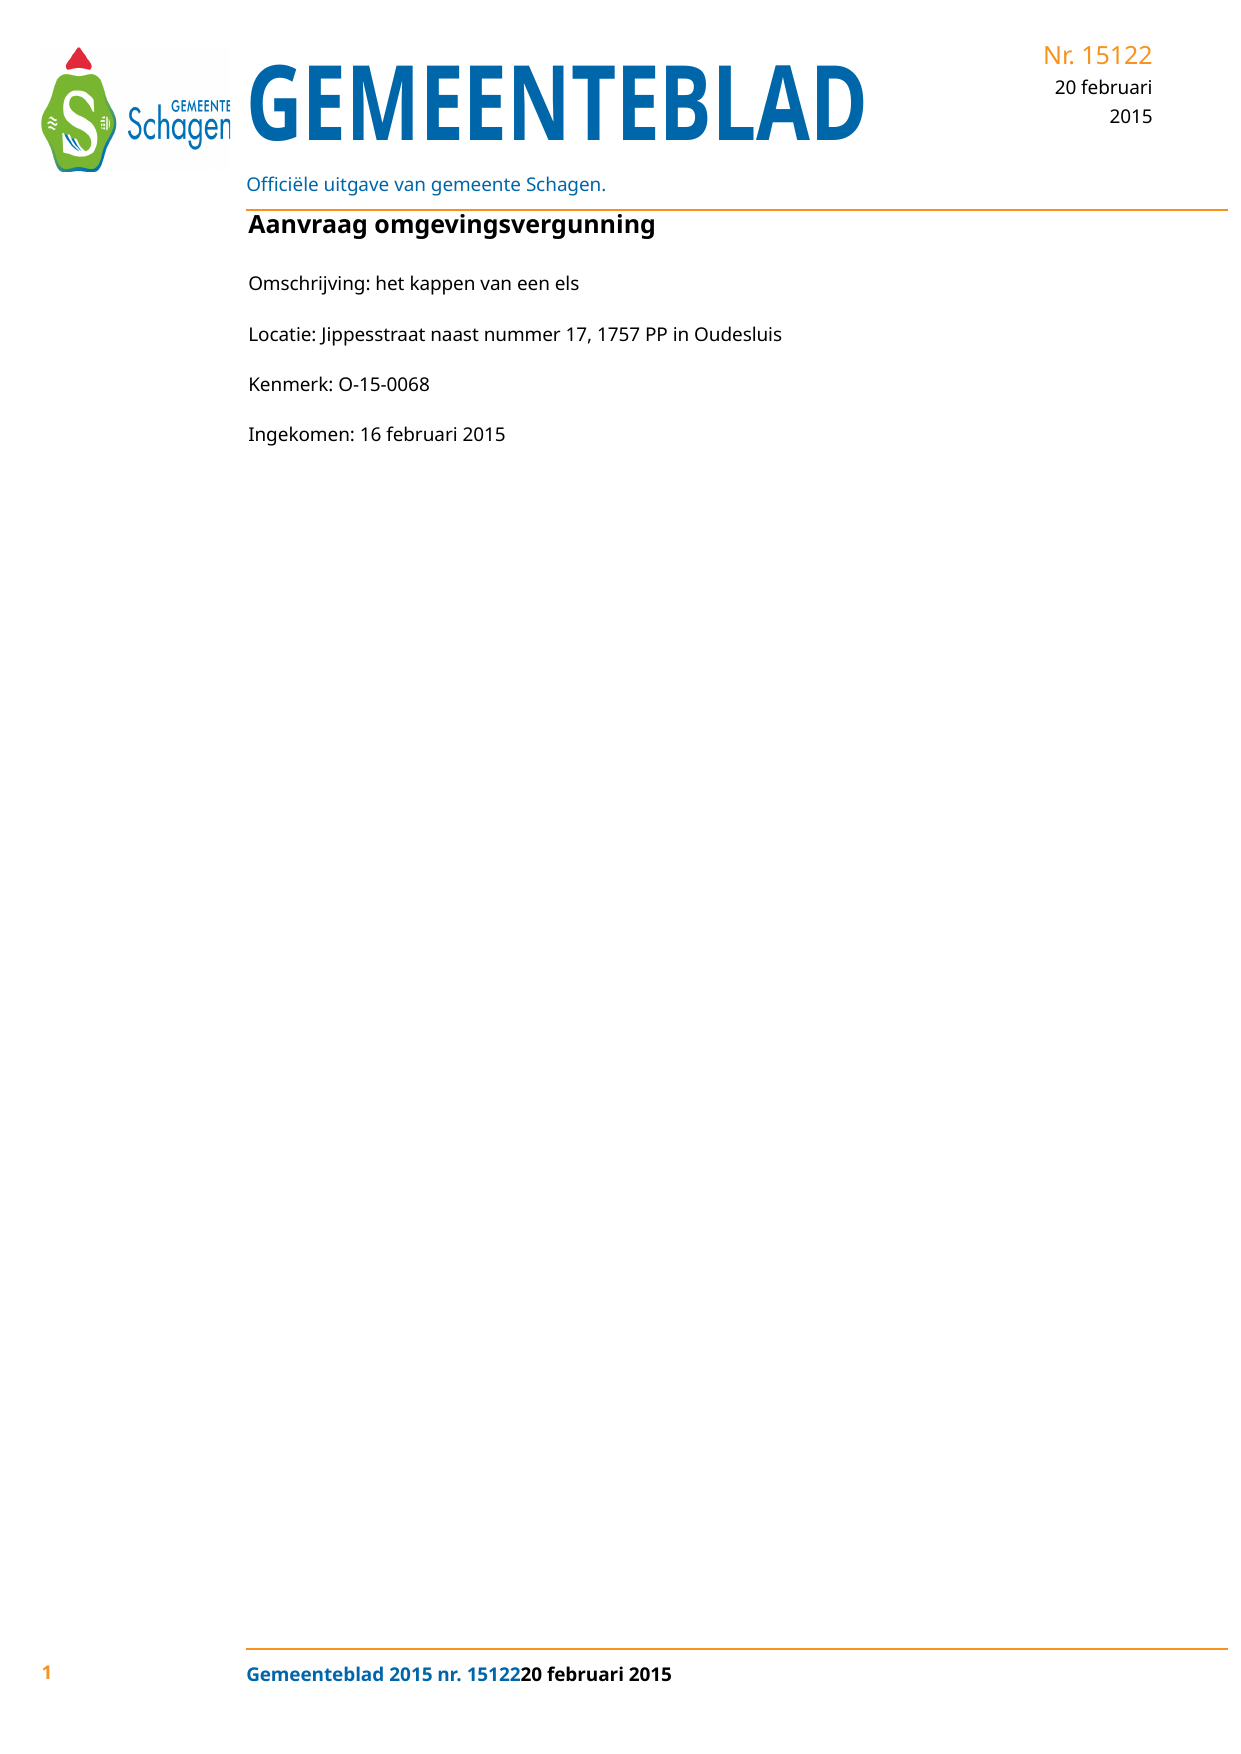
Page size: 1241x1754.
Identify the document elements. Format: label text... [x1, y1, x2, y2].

text Locatie: Jippesstraat naast nummer 17, 1757 PP in Oudesluis [248, 321, 1152, 346]
text Kenmerk: O-15-0068 [248, 371, 1152, 397]
picture [41, 47, 231, 172]
text Omschrijving: het kappen van een els [248, 270, 1152, 296]
text Aanvraag omgevingsvergunning [248, 211, 1152, 241]
text Ingekomen: 16 februari 2015 [248, 422, 1152, 447]
